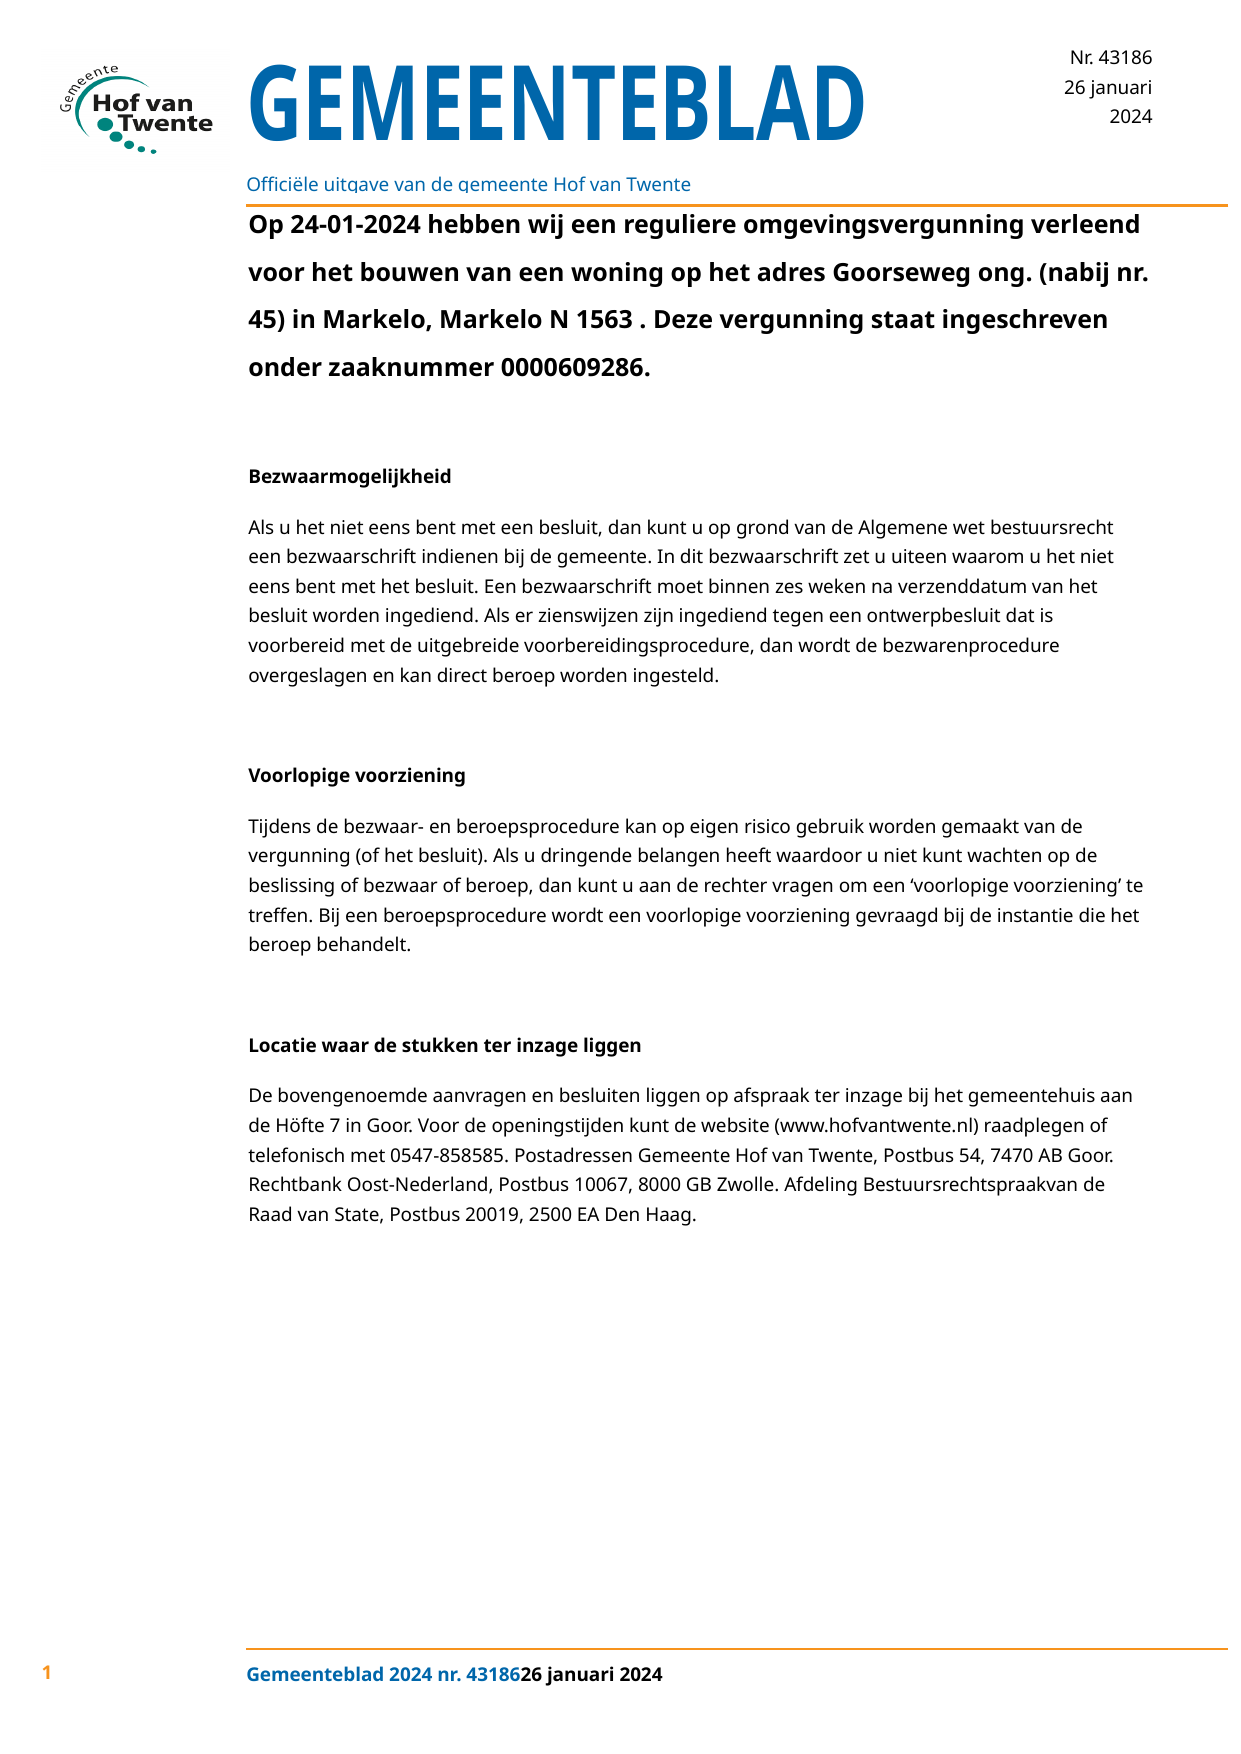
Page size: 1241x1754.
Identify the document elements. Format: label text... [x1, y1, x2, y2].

text Voorlopige voorziening [248, 763, 1152, 788]
text Als u het niet eens bent met een besluit, dan kunt u op grond van de Algemene wet bestuursrecht een bezwaarschrift indienen bij de gemeente. In dit bezwaarschrift zet u uiteen waarom u het niet eens bent met het besluit. Een bezwaarschrift moet binnen zes weken na verzenddatum van het besluit worden ingediend. Als er zienswijzen zijn ingediend tegen een ontwerpbesluit dat is voorbereid met de uitgebreide voorbereidingsprocedure, dan wordt de bezwarenprocedure overgeslagen en kan direct beroep worden ingesteld. [248, 514, 1152, 688]
text Op 24-01-2024 hebben wij een reguliere omgevingsvergunning verleend voor het bouwen van een woning op het adres Goorseweg ong. (nabij nr. 45) in Markelo, Markelo N 1563 . Deze vergunning staat ingeschreven onder zaaknummer 0000609286. [248, 207, 1152, 384]
text Tijdens de bezwaar- en beroepsprocedure kan op eigen risico gebruik worden gemaakt van de vergunning (of het besluit). Als u dringende belangen heeft waardoor u niet kunt wachten op de beslissing of bezwaar of beroep, dan kunt u aan de rechter vragen om een ‘voorlopige voorziening’ te treffen. Bij een beroepsprocedure wordt een voorlopige voorziening gevraagd bij de instantie die het beroep behandelt. [248, 813, 1152, 957]
text Bezwaarmogelijkheid [248, 463, 1152, 489]
text Locatie waar de stukken ter inzage liggen [248, 1032, 1152, 1058]
text De bovengenoemde aanvragen en besluiten liggen op afspraak ter inzage bij het gemeentehuis aan de Höfte 7 in Goor. Voor de openingstijden kunt de website (www.hofvantwente.nl) raadplegen of telefonisch met 0547-858585. Postadressen Gemeente Hof van Twente, Postbus 54, 7470 AB Goor. Rechtbank Oost-Nederland, Postbus 10067, 8000 GB Zwolle. Afdeling Bestuursrechtspraakvan de Raad van State, Postbus 20019, 2500 EA Den Haag. [248, 1083, 1152, 1227]
picture [41, 47, 231, 172]
